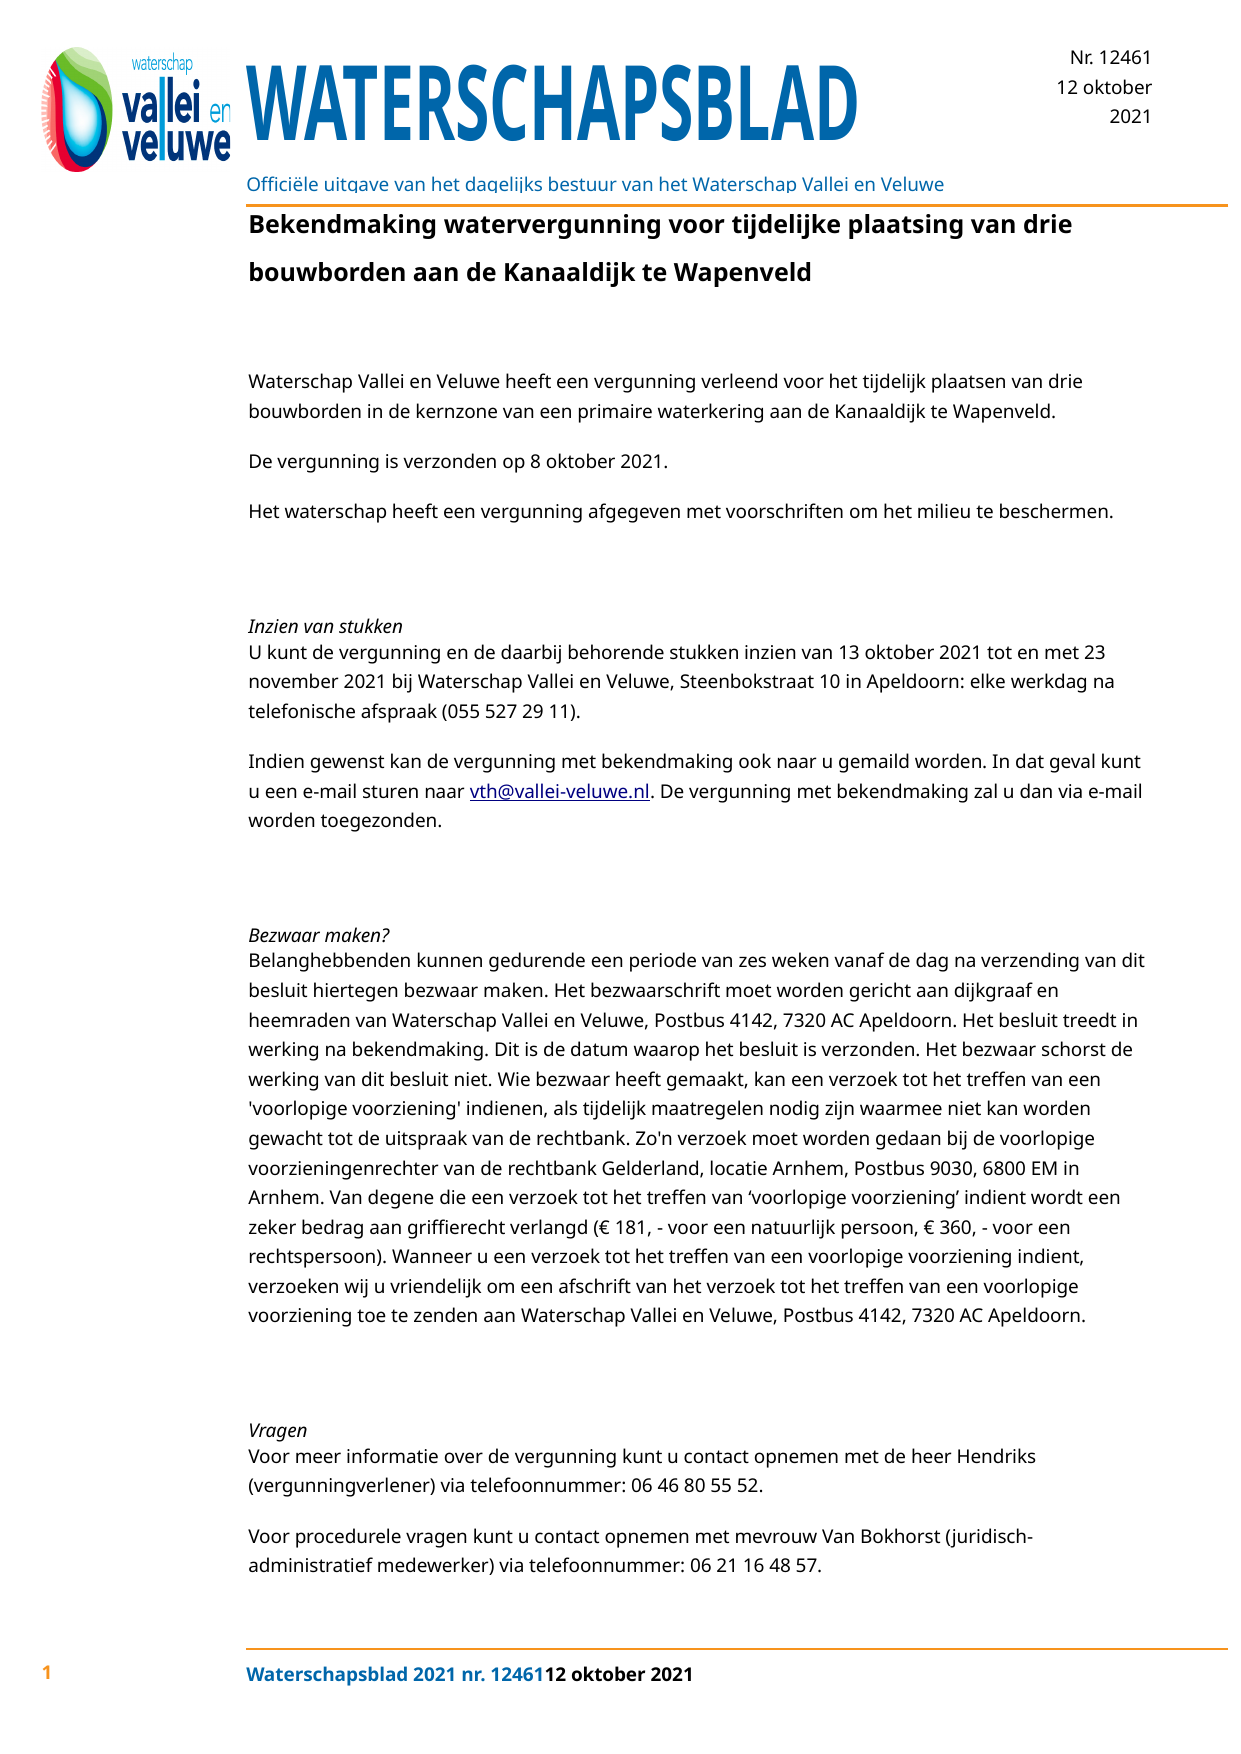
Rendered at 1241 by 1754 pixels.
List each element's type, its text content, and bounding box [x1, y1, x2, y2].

text De vergunning is verzonden op 8 oktober 2021. [248, 448, 1152, 474]
text U kunt de vergunning en de daarbij behorende stukken inzien van 13 oktober 2021 tot en met 23 november 2021 bij Waterschap Vallei en Veluwe, Steenbokstraat 10 in Apeldoorn: elke werkdag na telefonische afspraak (055 527 29 11). [248, 639, 1152, 724]
text Waterschap Vallei en Veluwe heeft een vergunning verleend voor het tijdelijk plaatsen van drie bouwborden in de kernzone van een primaire waterkering aan de Kanaaldijk te Wapenveld. [248, 368, 1152, 424]
text Indien gewenst kan de vergunning met bekendmaking ook naar u gemaild worden. In dat geval kunt u een e-mail sturen naar vth@vallei-veluwe.nl. De vergunning met bekendmaking zal u dan via e-mail worden toegezonden. [248, 748, 1152, 833]
text Bezwaar maken? [248, 922, 1152, 948]
picture [41, 47, 231, 172]
text Voor meer informatie over de vergunning kunt u contact opnemen met de heer Hendriks (vergunningverlener) via telefoonnummer: 06 46 80 55 52. [248, 1443, 1152, 1498]
text Belanghebbenden kunnen gedurende een periode van zes weken vanaf de dag na verzending van dit besluit hiertegen bezwaar maken. Het bezwaarschrift moet worden gericht aan dijkgraaf en heemraden van Waterschap Vallei en Veluwe, Postbus 4142, 7320 AC Apeldoorn. Het besluit treedt in werking na bekendmaking. Dit is de datum waarop het besluit is verzonden. Het bezwaar schorst de werking van dit besluit niet. Wie bezwaar heeft gemaakt, kan een verzoek tot het treffen van een 'voorlopige voorziening' indienen, als tijdelijk maatregelen nodig zijn waarmee niet kan worden gewacht tot de uitspraak van de rechtbank. Zo'n verzoek moet worden gedaan bij de voorlopige voorzieningenrechter van de rechtbank Gelderland, locatie Arnhem, Postbus 9030, 6800 EM in Arnhem. Van degene die een verzoek tot het treffen van ‘voorlopige voorziening’ indient wordt een zeker bedrag aan griffierecht verlangd (€ 181, - voor een natuurlijk persoon, € 360, - voor een rechtspersoon). Wanneer u een verzoek tot het treffen van een voorlopige voorziening indient, verzoeken wij u vriendelijk om een afschrift van het verzoek tot het treffen van een voorlopige voorziening toe te zenden aan Waterschap Vallei en Veluwe, Postbus 4142, 7320 AC Apeldoorn. [248, 948, 1152, 1328]
text Inzien van stukken [248, 613, 1152, 639]
text Vragen [248, 1417, 1152, 1443]
text Het waterschap heeft een vergunning afgegeven met voorschriften om het milieu te beschermen. [248, 499, 1152, 524]
text Bekendmaking watervergunning voor tijdelijke plaatsing van drie bouwborden aan de Kanaaldijk te Wapenveld [248, 207, 1152, 288]
text Voor procedurele vragen kunt u contact opnemen met mevrouw Van Bokhorst (juridisch-administratief medewerker) via telefoonnummer: 06 21 16 48 57. [248, 1523, 1152, 1578]
